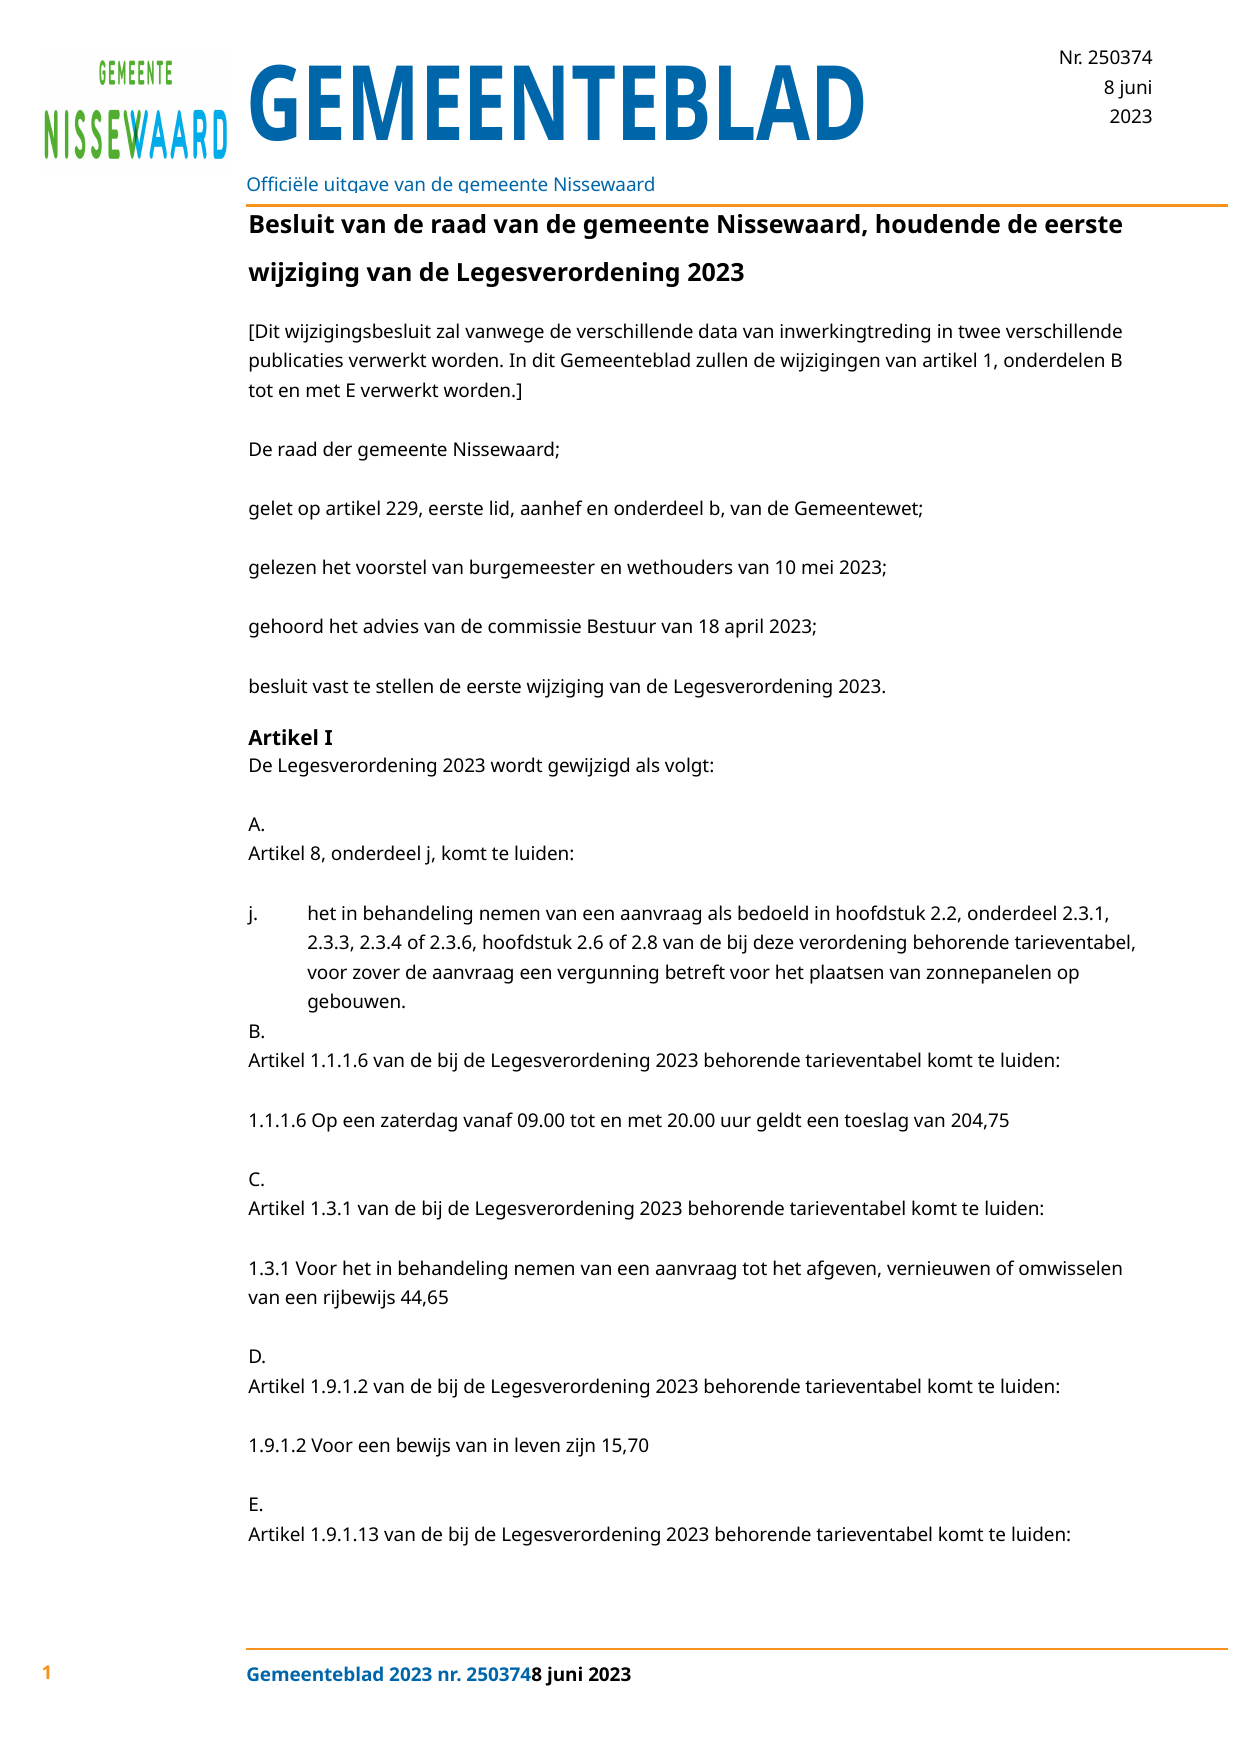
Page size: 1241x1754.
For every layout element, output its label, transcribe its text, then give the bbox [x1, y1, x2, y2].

text Artikel 1.1.1.6 van de bij de Legesverordening 2023 behorende tarieventabel komt te luiden: [248, 1048, 1152, 1073]
picture [41, 47, 231, 172]
text gehoord het advies van de commissie Bestuur van 18 april 2023; [248, 614, 1152, 639]
text 1.3.1 Voor het in behandeling nemen van een aanvraag tot het afgeven, vernieuwen of omwisselen van een rijbewijs 44,65 [248, 1255, 1152, 1310]
text D. [248, 1343, 1152, 1369]
text 1.1.1.6 Op een zaterdag vanaf 09.00 tot en met 20.00 uur geldt een toeslag van 204,75 [248, 1107, 1152, 1132]
text Artikel 1.9.1.2 van de bij de Legesverordening 2023 behorende tarieventabel komt te luiden: [248, 1373, 1152, 1399]
text gelezen het voorstel van burgemeester en wethouders van 10 mei 2023; [248, 554, 1152, 580]
text gelet op artikel 229, eerste lid, aanhef en onderdeel b, van de Gemeentewet; [248, 495, 1152, 521]
text De raad der gemeente Nissewaard; [248, 436, 1152, 462]
text Artikel 1.9.1.13 van de bij de Legesverordening 2023 behorende tarieventabel komt te luiden: [248, 1521, 1152, 1547]
text B. [248, 1018, 1152, 1044]
text A. [248, 811, 1152, 837]
text C. [248, 1166, 1152, 1192]
text Besluit van de raad van de gemeente Nissewaard, houdende de eerste wijziging van de Legesverordening 2023 [248, 207, 1152, 288]
text 1.9.1.2 Voor een bewijs van in leven zijn 15,70 [248, 1432, 1152, 1458]
text E. [248, 1491, 1152, 1517]
text Artikel 1.3.1 van de bij de Legesverordening 2023 behorende tarieventabel komt te luiden: [248, 1196, 1152, 1221]
text [Dit wijzigingsbesluit zal vanwege de verschillende data van inwerkingtreding in twee verschillende publicaties verwerkt worden. In dit Gemeenteblad zullen de wijzigingen van artikel 1, onderdelen B tot en met E verwerkt worden.] [248, 318, 1152, 403]
text besluit vast te stellen de eerste wijziging van de Legesverordening 2023. [248, 673, 1152, 699]
text Artikel I [248, 723, 1152, 752]
text Artikel 8, onderdeel j, komt te luiden: [248, 841, 1152, 866]
list het in behandeling nemen van een aanvraag als bedoeld in hoofdstuk 2.2, onderdeel 2.3.1, 2.3.3, 2.3.4 of 2.3.6, hoofdstuk 2.6 of 2.8 van de bij deze verordening behorende tarieventabel, voor zover de aanvraag een vergunning betreft voor het plaatsen van zonnepanelen op gebouwen. [248, 900, 1152, 1014]
text De Legesverordening 2023 wordt gewijzigd als volgt: [248, 752, 1152, 777]
